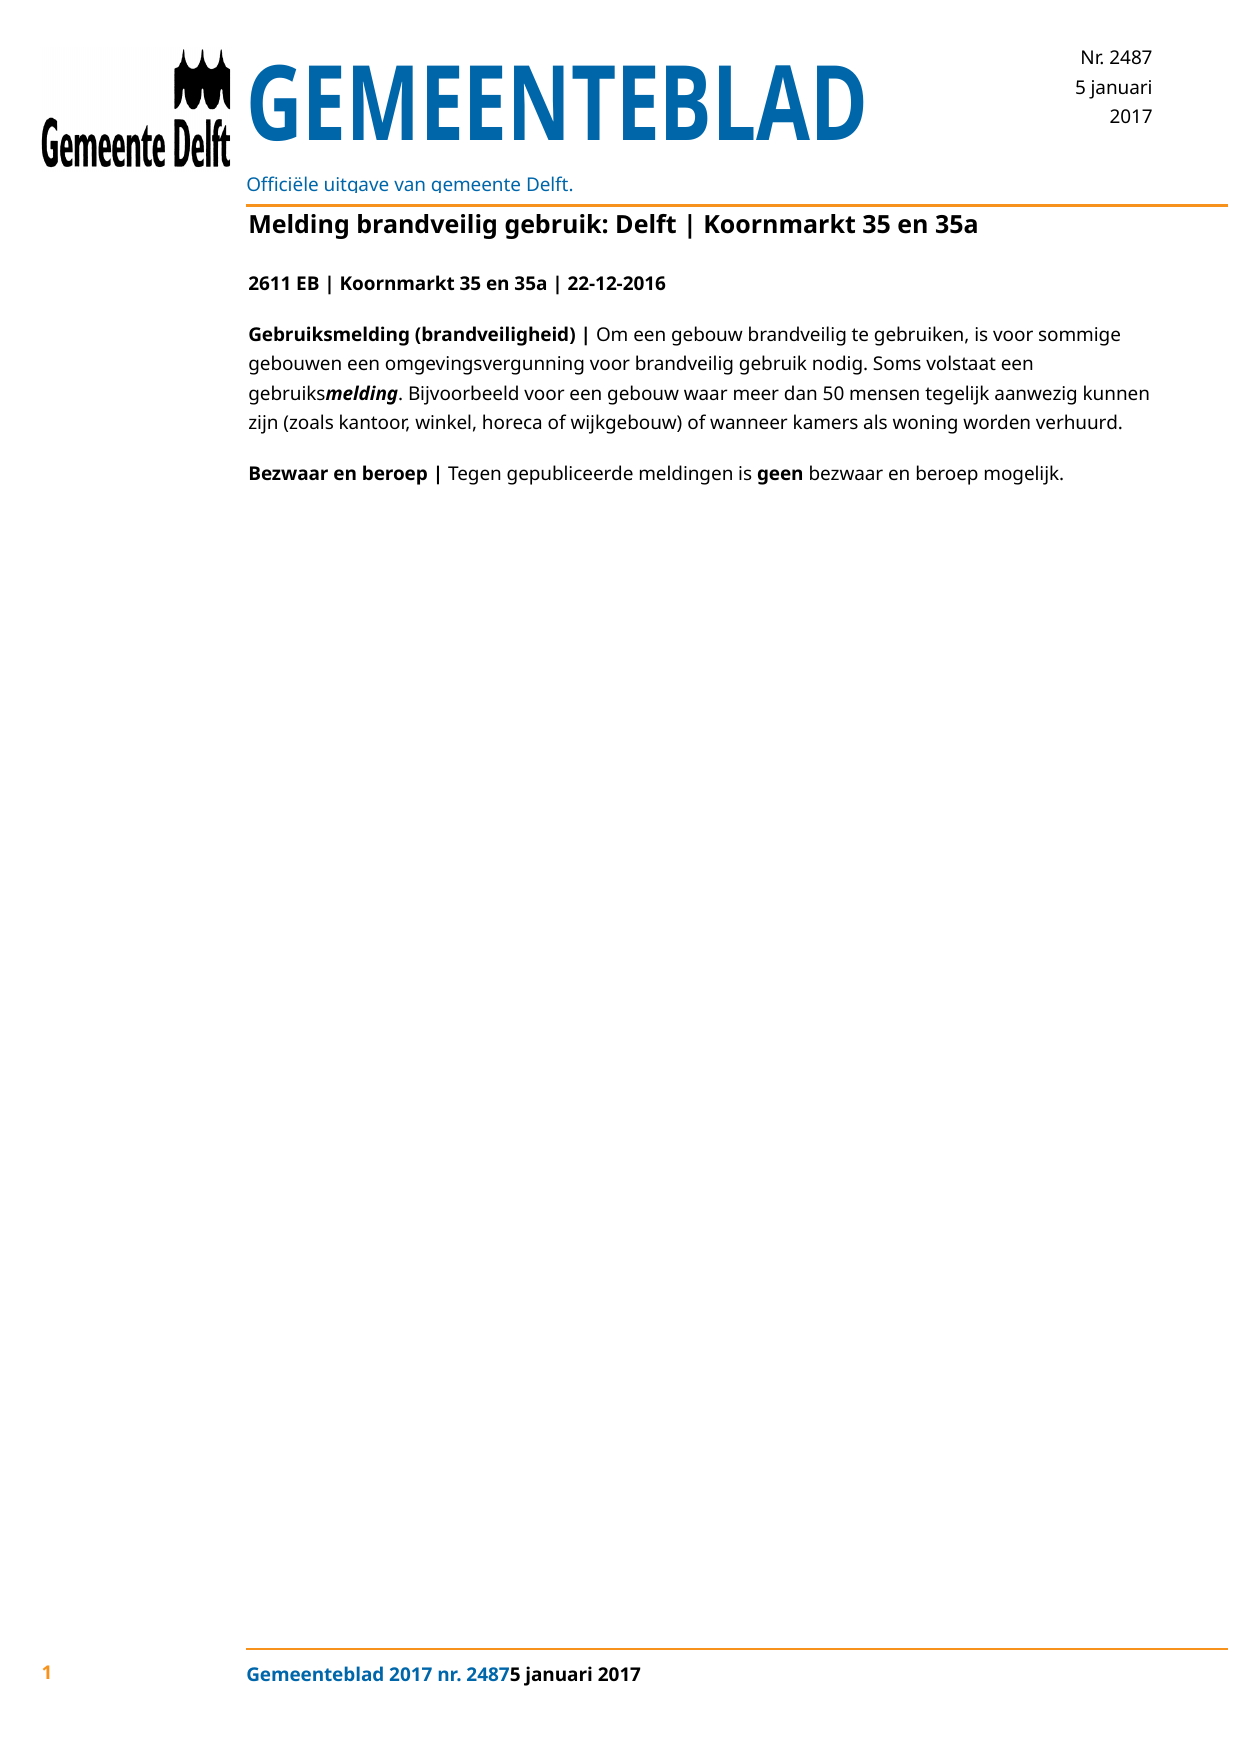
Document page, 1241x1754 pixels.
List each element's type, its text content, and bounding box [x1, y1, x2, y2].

picture [41, 47, 231, 172]
text Melding brandveilig gebruik: Delft | Koornmarkt 35 en 35a [248, 207, 1152, 241]
text Gebruiksmelding (brandveiligheid) | Om een gebouw brandveilig te gebruiken, is voor sommige gebouwen een omgevingsvergunning voor brandveilig gebruik nodig. Soms volstaat een gebruiksmelding. Bijvoorbeeld voor een gebouw waar meer dan 50 mensen tegelijk aanwezig kunnen zijn (zoals kantoor, winkel, horeca of wijkgebouw) of wanneer kamers als woning worden verhuurd. [248, 321, 1152, 435]
text Bezwaar en beroep | Tegen gepubliceerde meldingen is geen bezwaar en beroep mogelijk. [248, 460, 1152, 486]
text 2611 EB | Koornmarkt 35 en 35a | 22-12-2016 [248, 270, 1152, 296]
